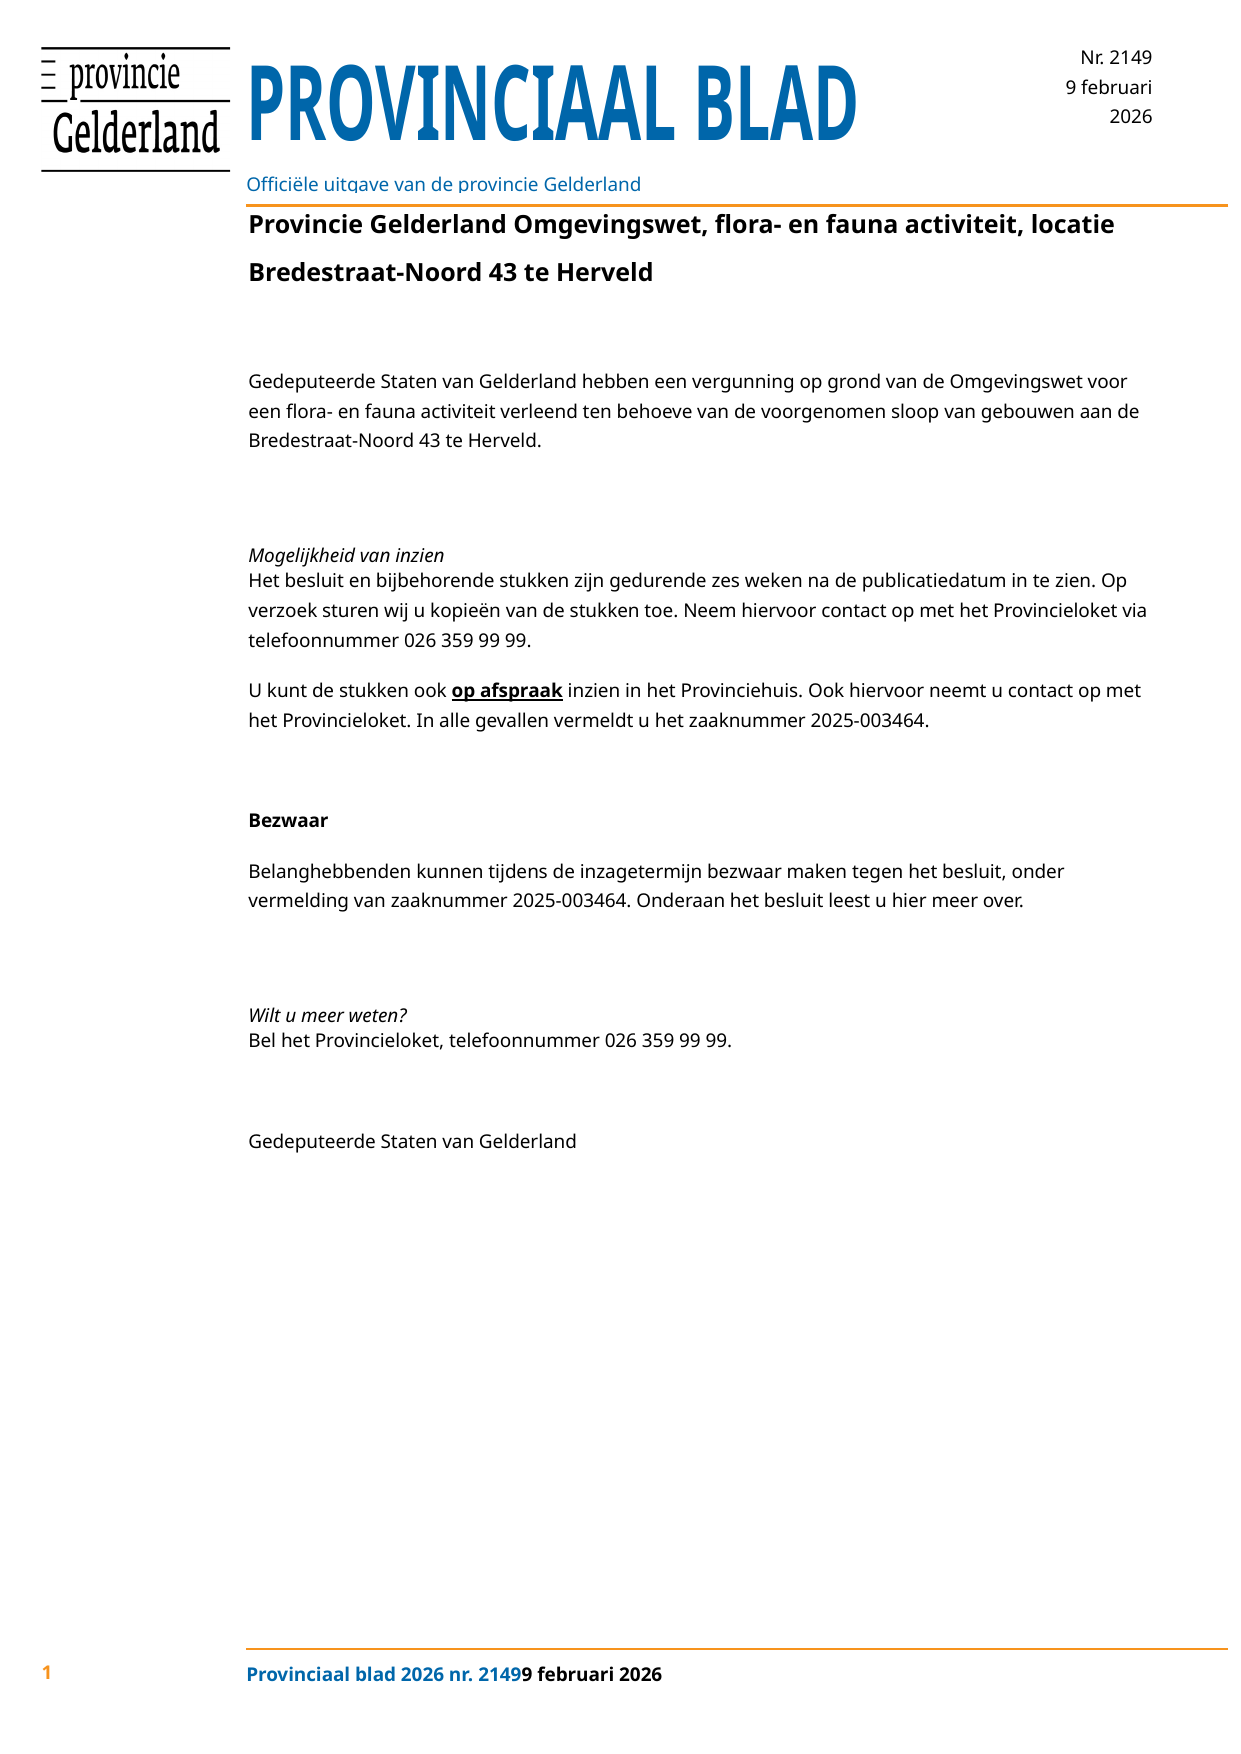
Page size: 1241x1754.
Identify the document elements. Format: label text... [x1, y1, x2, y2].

text U kunt de stukken ook op afspraak inzien in het Provinciehuis. Ook hiervoor neemt u contact op met het Provincieloket. In alle gevallen vermeldt u het zaaknummer 2025-003464. [248, 677, 1152, 732]
text Wilt u meer weten? [248, 1002, 1152, 1028]
text Bezwaar [248, 808, 1152, 833]
picture [41, 47, 231, 172]
text Gedeputeerde Staten van Gelderland [248, 1128, 1152, 1154]
text Mogelijkheid van inzien [248, 542, 1152, 568]
text Bel het Provincieloket, telefoonnummer 026 359 99 99. [248, 1028, 1152, 1053]
text Het besluit en bijbehorende stukken zijn gedurende zes weken na de publicatiedatum in te zien. Op verzoek sturen wij u kopieën van de stukken toe. Neem hiervoor contact op met het Provincieloket via telefoonnummer 026 359 99 99. [248, 568, 1152, 652]
text Belanghebbenden kunnen tijdens de inzagetermijn bezwaar maken tegen het besluit, onder vermelding van zaaknummer 2025-003464. Onderaan het besluit leest u hier meer over. [248, 858, 1152, 913]
text Gedeputeerde Staten van Gelderland hebben een vergunning op grond van de Omgevingswet voor een flora- en fauna activiteit verleend ten behoeve van de voorgenomen sloop van gebouwen aan de Bredestraat-Noord 43 te Herveld. [248, 368, 1152, 453]
text Provincie Gelderland Omgevingswet, flora- en fauna activiteit, locatie Bredestraat-Noord 43 te Herveld [248, 207, 1152, 288]
